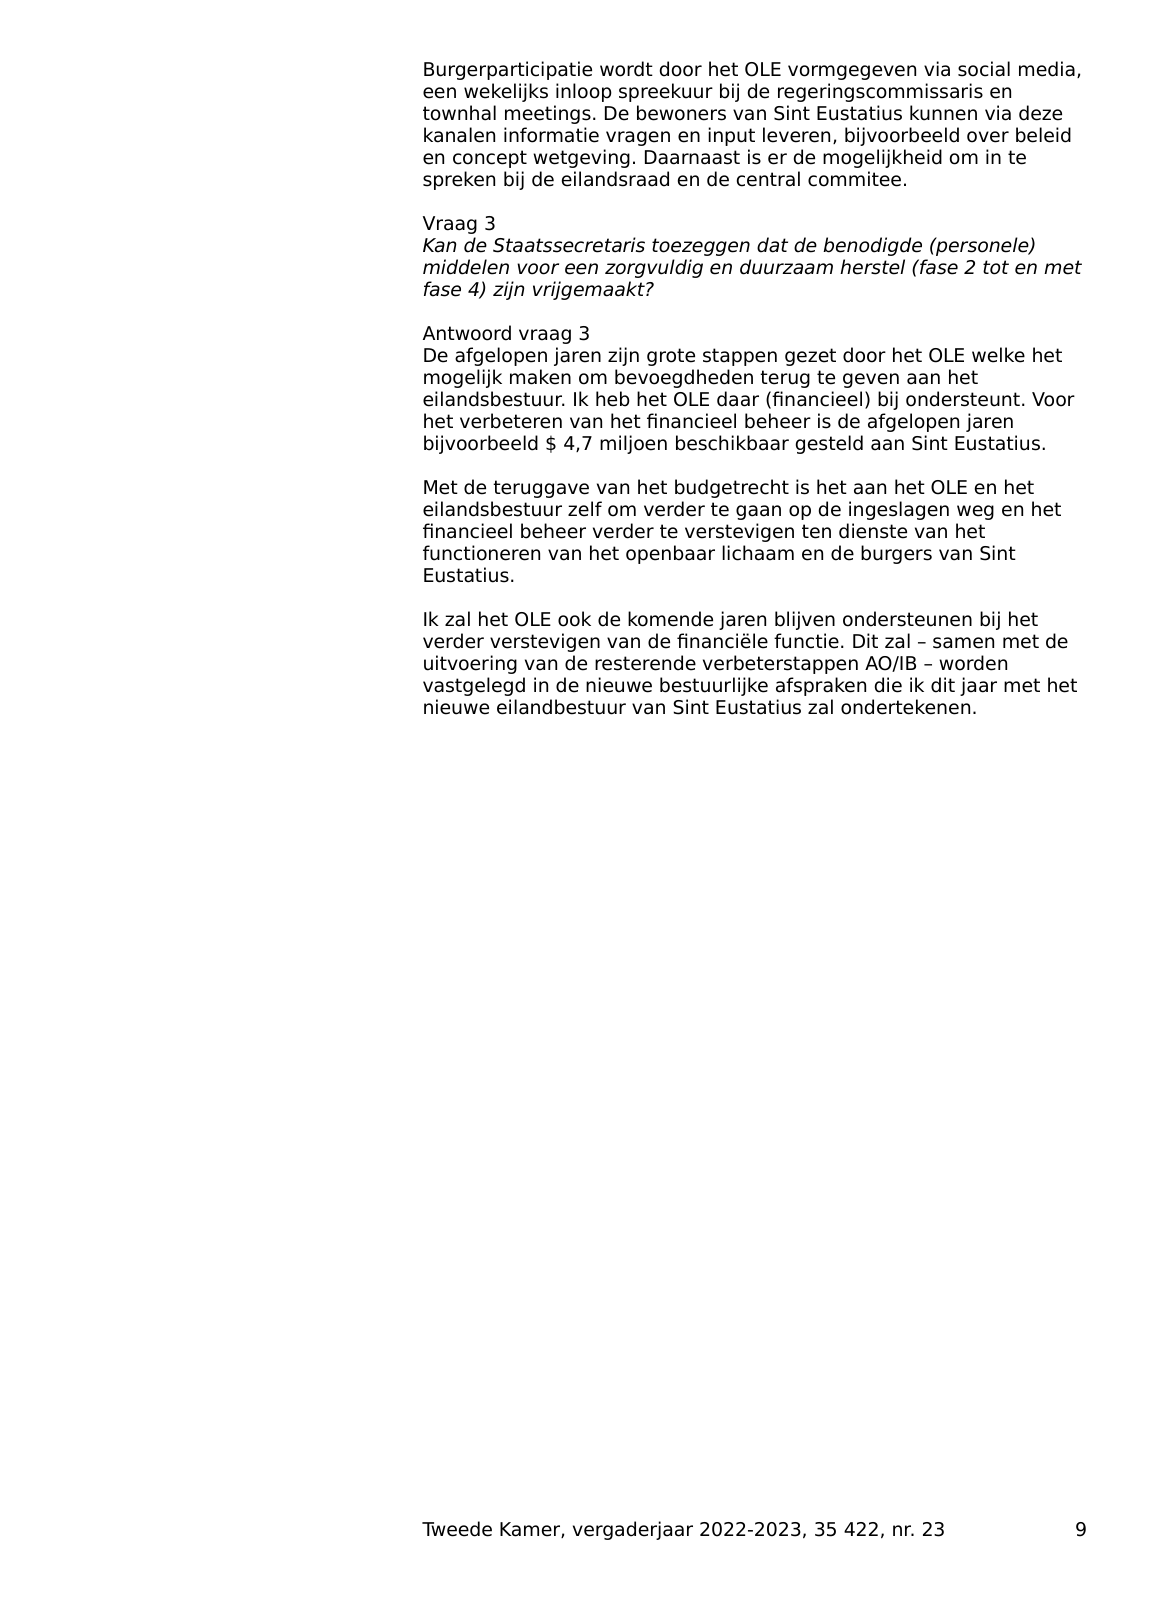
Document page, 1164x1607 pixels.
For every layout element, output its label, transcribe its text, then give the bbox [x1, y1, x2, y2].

text Antwoord vraag 3 [422, 323, 1087, 345]
text Met de teruggave van het budgetrecht is het aan het OLE en het eilandsbestuur zelf om verder te gaan op de ingeslagen weg en het financieel beheer verder te verstevigen ten dienste van het functioneren van het openbaar lichaam en de burgers van Sint Eustatius. [422, 477, 1087, 587]
text Ik zal het OLE ook de komende jaren blijven ondersteunen bij het verder verstevigen van de financiële functie. Dit zal – samen met de uitvoering van de resterende verbeterstappen AO/IB – worden vastgelegd in de nieuwe bestuurlijke afspraken die ik dit jaar met het nieuwe eilandbestuur van Sint Eustatius zal ondertekenen. [422, 609, 1087, 719]
text De afgelopen jaren zijn grote stappen gezet door het OLE welke het mogelijk maken om bevoegdheden terug te geven aan het eilandsbestuur. Ik heb het OLE daar (financieel) bij ondersteunt. Voor het verbeteren van het financieel beheer is de afgelopen jaren bijvoorbeeld $ 4,7 miljoen beschikbaar gesteld aan Sint Eustatius. [422, 345, 1087, 455]
text Burgerparticipatie wordt door het OLE vormgegeven via social media, een wekelijks inloop spreekuur bij de regeringscommissaris en townhal meetings. De bewoners van Sint Eustatius kunnen via deze kanalen informatie vragen en input leveren, bijvoorbeeld over beleid en concept wetgeving. Daarnaast is er de mogelijkheid om in te spreken bij de eilandsraad en de central commitee. [422, 59, 1087, 191]
text Kan de Staatssecretaris toezeggen dat de benodigde (personele) middelen voor een zorgvuldig en duurzaam herstel (fase 2 tot en met fase 4) zijn vrijgemaakt? [422, 235, 1087, 301]
text Vraag 3 [422, 213, 1087, 235]
